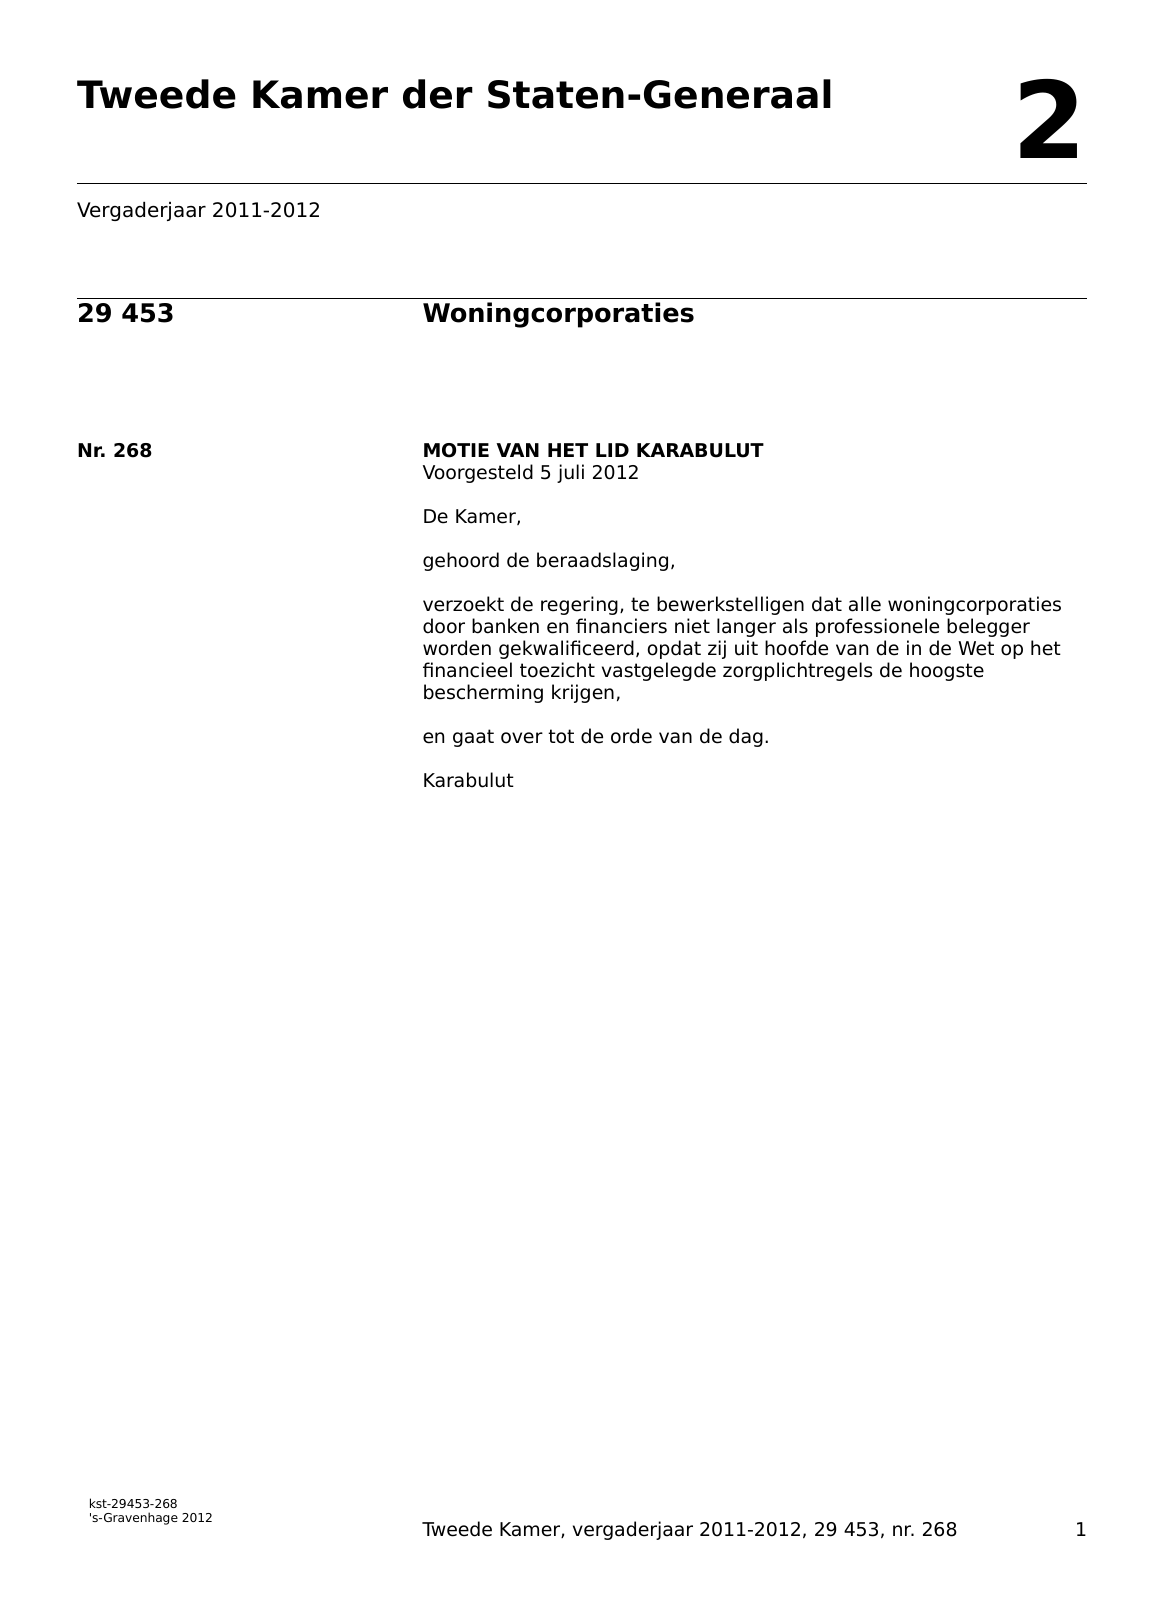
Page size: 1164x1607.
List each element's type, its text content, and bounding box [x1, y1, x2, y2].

subtitle 29 453 Woningcorporaties [77, 299, 1087, 329]
text De Kamer, [422, 506, 1087, 528]
text 's-Gravenhage 2012 [88, 1511, 323, 1525]
table_header Tweede Kamer der Staten-Generaal [77, 59, 886, 183]
text gehoord de beraadslaging, [422, 550, 1087, 572]
table_cell Vergaderjaar 2011-2012 [77, 184, 1087, 298]
text en gaat over tot de orde van de dag. [422, 726, 1087, 748]
table_header 2 [886, 59, 1087, 183]
text Voorgesteld 5 juli 2012 [422, 462, 1087, 484]
text kst-29453-268 [88, 1497, 323, 1511]
subtitle Nr. 268 MOTIE VAN HET LID KARABULUT [77, 440, 1087, 462]
text verzoekt de regering, te bewerkstelligen dat alle woningcorporaties door banken en financiers niet langer als professionele belegger worden gekwalificeerd, opdat zij uit hoofde van de in de Wet op het financieel toezicht vastgelegde zorgplichtregels de hoogste bescherming krijgen, [422, 594, 1087, 704]
text Karabulut [422, 770, 1087, 792]
